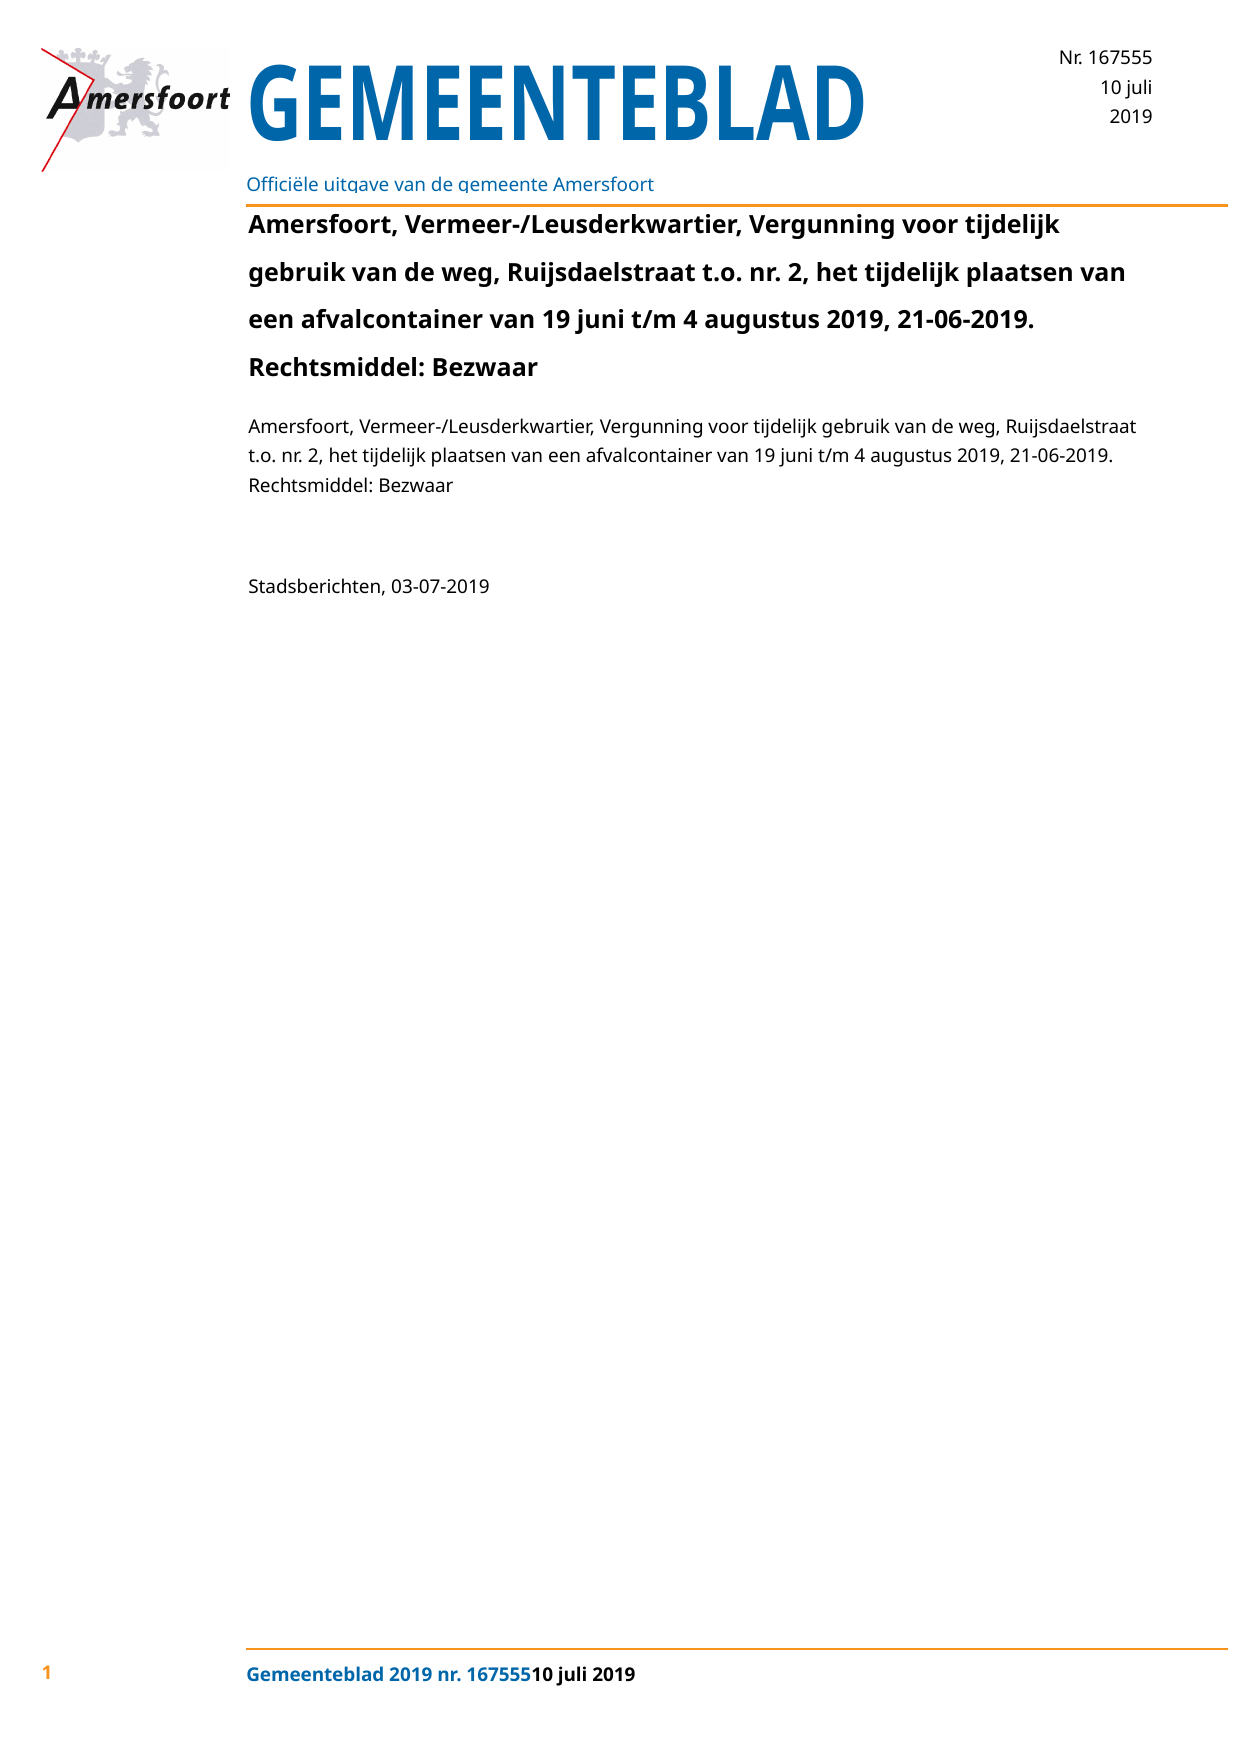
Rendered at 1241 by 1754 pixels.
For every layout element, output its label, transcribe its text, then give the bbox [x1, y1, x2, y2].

picture [41, 47, 231, 172]
text Amersfoort, Vermeer-/Leusderkwartier, Vergunning voor tijdelijk gebruik van de weg, Ruijsdaelstraat t.o. nr. 2, het tijdelijk plaatsen van een afvalcontainer van 19 juni t/m 4 augustus 2019, 21-06-2019. Rechtsmiddel: Bezwaar [248, 413, 1152, 498]
text Amersfoort, Vermeer-/Leusderkwartier, Vergunning voor tijdelijk gebruik van de weg, Ruijsdaelstraat t.o. nr. 2, het tijdelijk plaatsen van een afvalcontainer van 19 juni t/m 4 augustus 2019, 21-06-2019. Rechtsmiddel: Bezwaar [248, 207, 1152, 384]
text Stadsberichten, 03-07-2019 [248, 573, 1152, 599]
